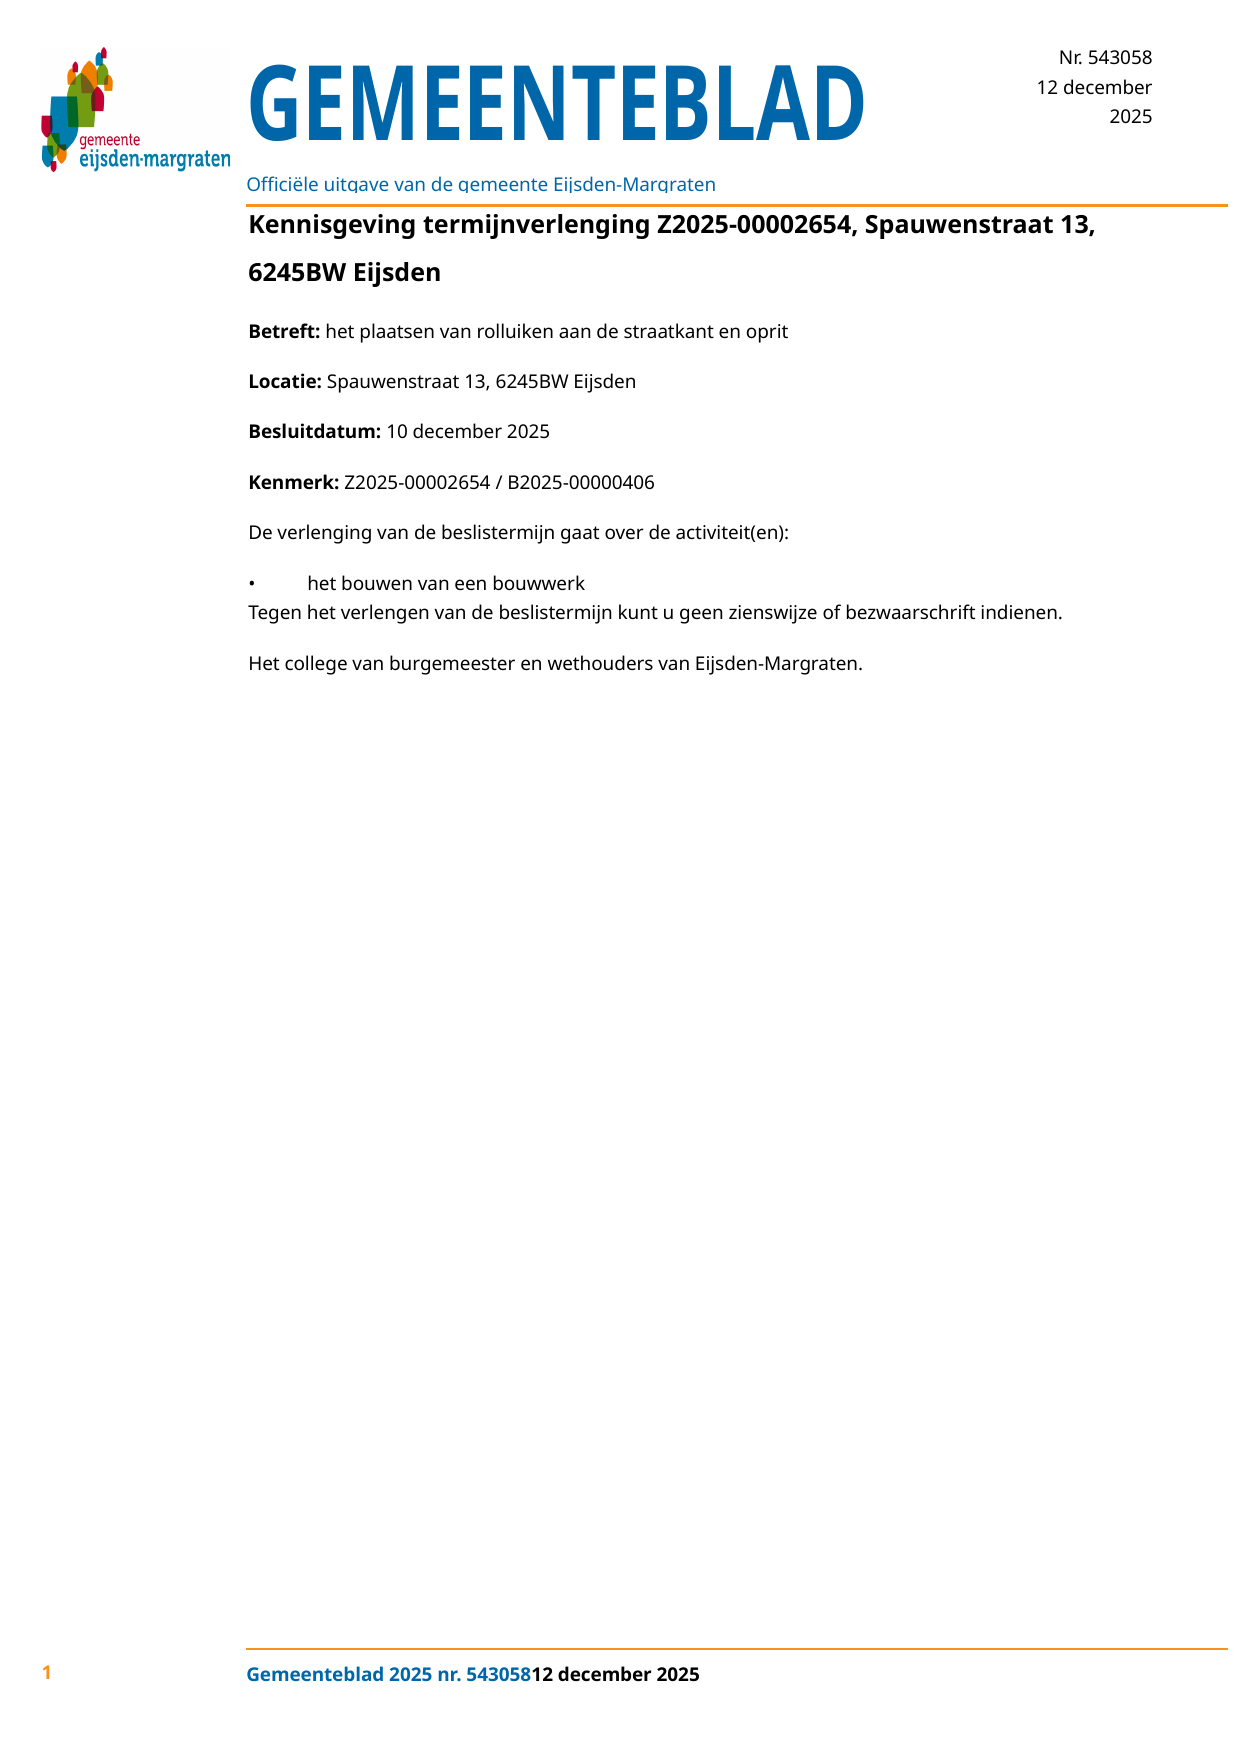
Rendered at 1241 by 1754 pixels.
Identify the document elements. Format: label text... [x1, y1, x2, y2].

text Tegen het verlengen van de beslistermijn kunt u geen zienswijze of bezwaarschrift indienen. [248, 599, 1152, 625]
text Kennisgeving termijnverlenging Z2025-00002654, Spauwenstraat 13, 6245BW Eijsden [248, 207, 1152, 288]
text De verlenging van de beslistermijn gaat over de activiteit(en): [248, 519, 1152, 545]
text Besluitdatum: 10 december 2025 [248, 419, 1152, 444]
list het bouwen van een bouwwerk [248, 570, 1152, 596]
text Kenmerk: Z2025-00002654 / B2025-00000406 [248, 469, 1152, 495]
text Betreft: het plaatsen van rolluiken aan de straatkant en oprit [248, 318, 1152, 344]
picture [41, 47, 231, 172]
text Locatie: Spauwenstraat 13, 6245BW Eijsden [248, 368, 1152, 394]
text Het college van burgemeester en wethouders van Eijsden-Margraten. [248, 650, 1152, 676]
